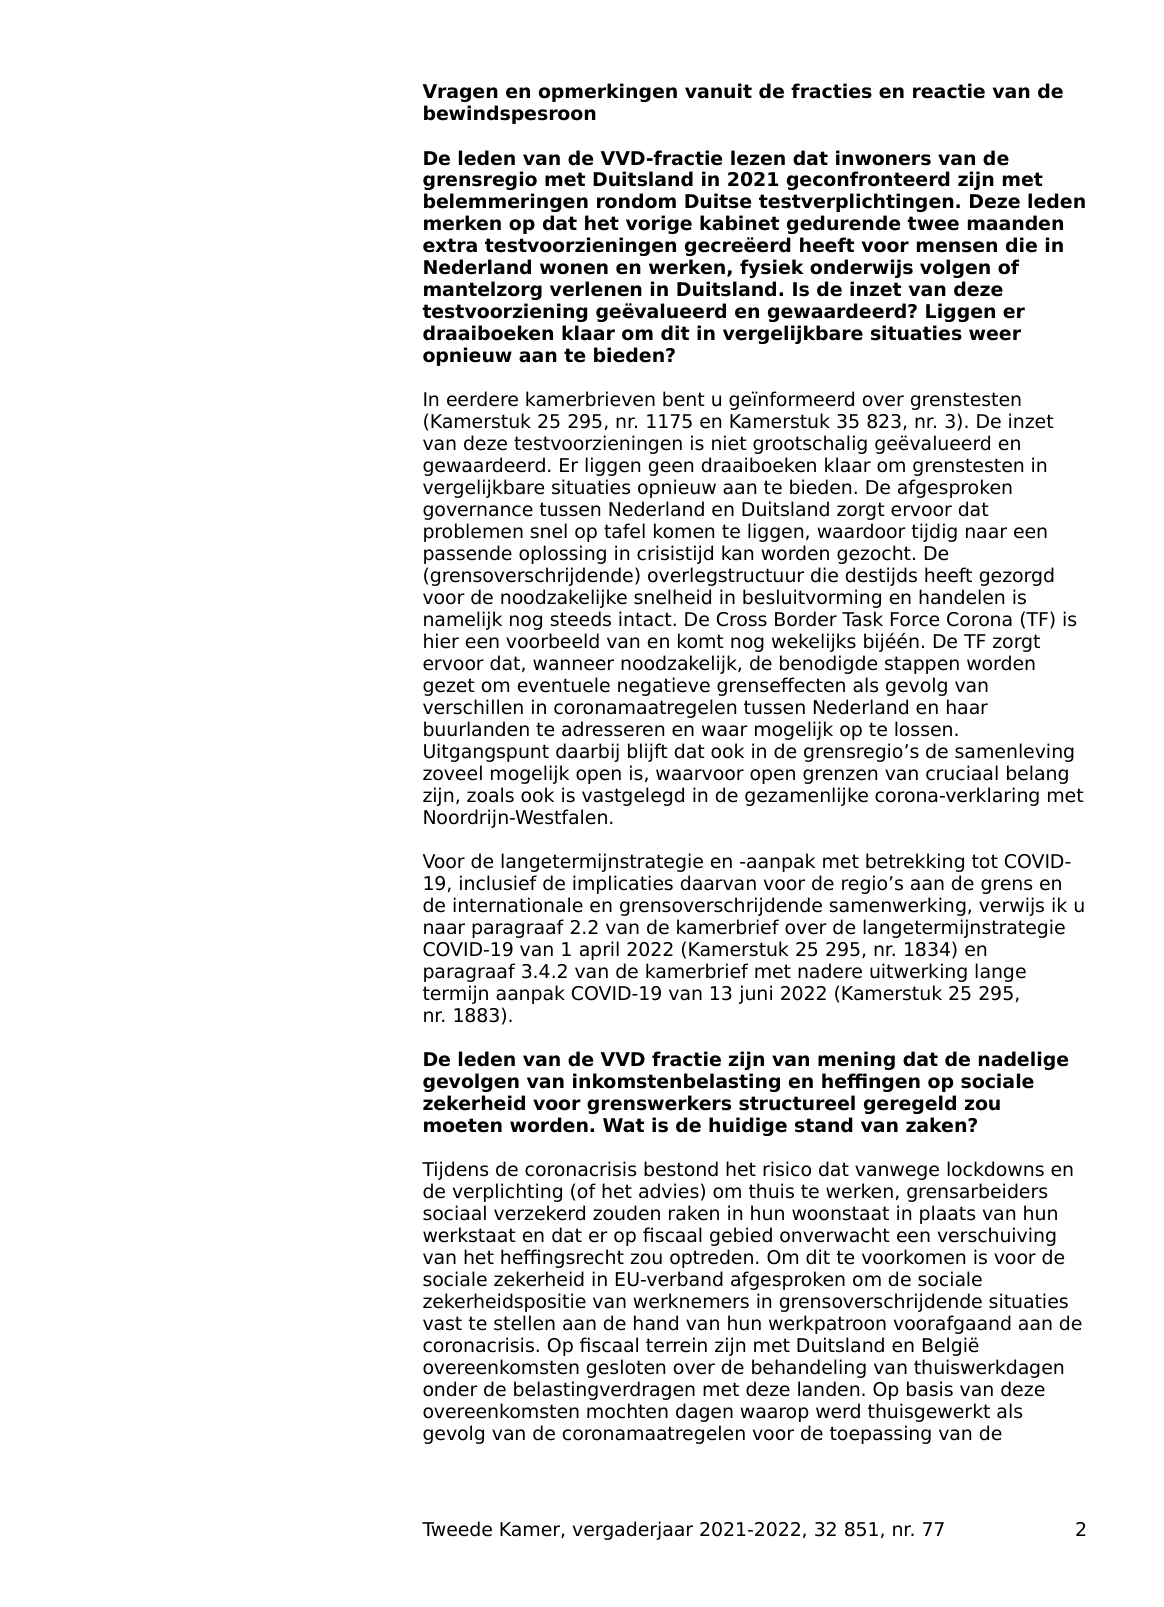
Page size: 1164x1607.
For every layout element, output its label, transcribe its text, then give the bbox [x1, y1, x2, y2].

text Voor de langetermijnstrategie en -aanpak met betrekking tot COVID-19, inclusief de implicaties daarvan voor de regio’s aan de grens en de internationale en grensoverschrijdende samenwerking, verwijs ik u naar paragraaf 2.2 van de kamerbrief over de langetermijnstrategie COVID-19 van 1 april 2022 (Kamerstuk 25 295, nr. 1834) en paragraaf 3.4.2 van de kamerbrief met nadere uitwerking lange termijn aanpak COVID-19 van 13 juni 2022 (Kamerstuk 25 295, nr. 1883). [422, 851, 1087, 1027]
text De leden van de VVD fractie zijn van mening dat de nadelige gevolgen van inkomstenbelasting en heffingen op sociale zekerheid voor grenswerkers structureel geregeld zou moeten worden. Wat is de huidige stand van zaken? [422, 1049, 1087, 1137]
text In eerdere kamerbrieven bent u geïnformeerd over grenstesten (Kamerstuk 25 295, nr. 1175 en Kamerstuk 35 823, nr. 3). De inzet van deze testvoorzieningen is niet grootschalig geëvalueerd en gewaardeerd. Er liggen geen draaiboeken klaar om grenstesten in vergelijkbare situaties opnieuw aan te bieden. De afgesproken governance tussen Nederland en Duitsland zorgt ervoor dat problemen snel op tafel komen te liggen, waardoor tijdig naar een passende oplossing in crisistijd kan worden gezocht. De (grensoverschrijdende) overlegstructuur die destijds heeft gezorgd voor de noodzakelijke snelheid in besluitvorming en handelen is namelijk nog steeds intact. De Cross Border Task Force Corona (TF) is hier een voorbeeld van en komt nog wekelijks bijéén. De TF zorgt ervoor dat, wanneer noodzakelijk, de benodigde stappen worden gezet om eventuele negatieve grenseffecten als gevolg van verschillen in coronamaatregelen tussen Nederland en haar buurlanden te adresseren en waar mogelijk op te lossen. Uitgangspunt daarbij blijft dat ook in de grensregio’s de samenleving zoveel mogelijk open is, waarvoor open grenzen van cruciaal belang zijn, zoals ook is vastgelegd in de gezamenlijke corona-verklaring met Noordrijn-Westfalen. [422, 389, 1087, 829]
text De leden van de VVD-fractie lezen dat inwoners van de grensregio met Duitsland in 2021 geconfronteerd zijn met belemmeringen rondom Duitse testverplichtingen. Deze leden merken op dat het vorige kabinet gedurende twee maanden extra testvoorzieningen gecreëerd heeft voor mensen die in Nederland wonen en werken, fysiek onderwijs volgen of mantelzorg verlenen in Duitsland. Is de inzet van deze testvoorziening geëvalueerd en gewaardeerd? Liggen er draaiboeken klaar om dit in vergelijkbare situaties weer opnieuw aan te bieden? [422, 147, 1087, 367]
subtitle Vragen en opmerkingen vanuit de fracties en reactie van de bewindspesroon [422, 81, 1087, 125]
text Tijdens de coronacrisis bestond het risico dat vanwege lockdowns en de verplichting (of het advies) om thuis te werken, grensarbeiders sociaal verzekerd zouden raken in hun woonstaat in plaats van hun werkstaat en dat er op fiscaal gebied onverwacht een verschuiving van het heffingsrecht zou optreden. Om dit te voorkomen is voor de sociale zekerheid in EU-verband afgesproken om de sociale zekerheidspositie van werknemers in grensoverschrijdende situaties vast te stellen aan de hand van hun werkpatroon voorafgaand aan de coronacrisis. Op fiscaal terrein zijn met Duitsland en België overeenkomsten gesloten over de behandeling van thuiswerkdagen onder de belastingverdragen met deze landen. Op basis van deze overeenkomsten mochten dagen waarop werd thuisgewerkt als gevolg van de coronamaatregelen voor de toepassing van de [422, 1159, 1087, 1445]
